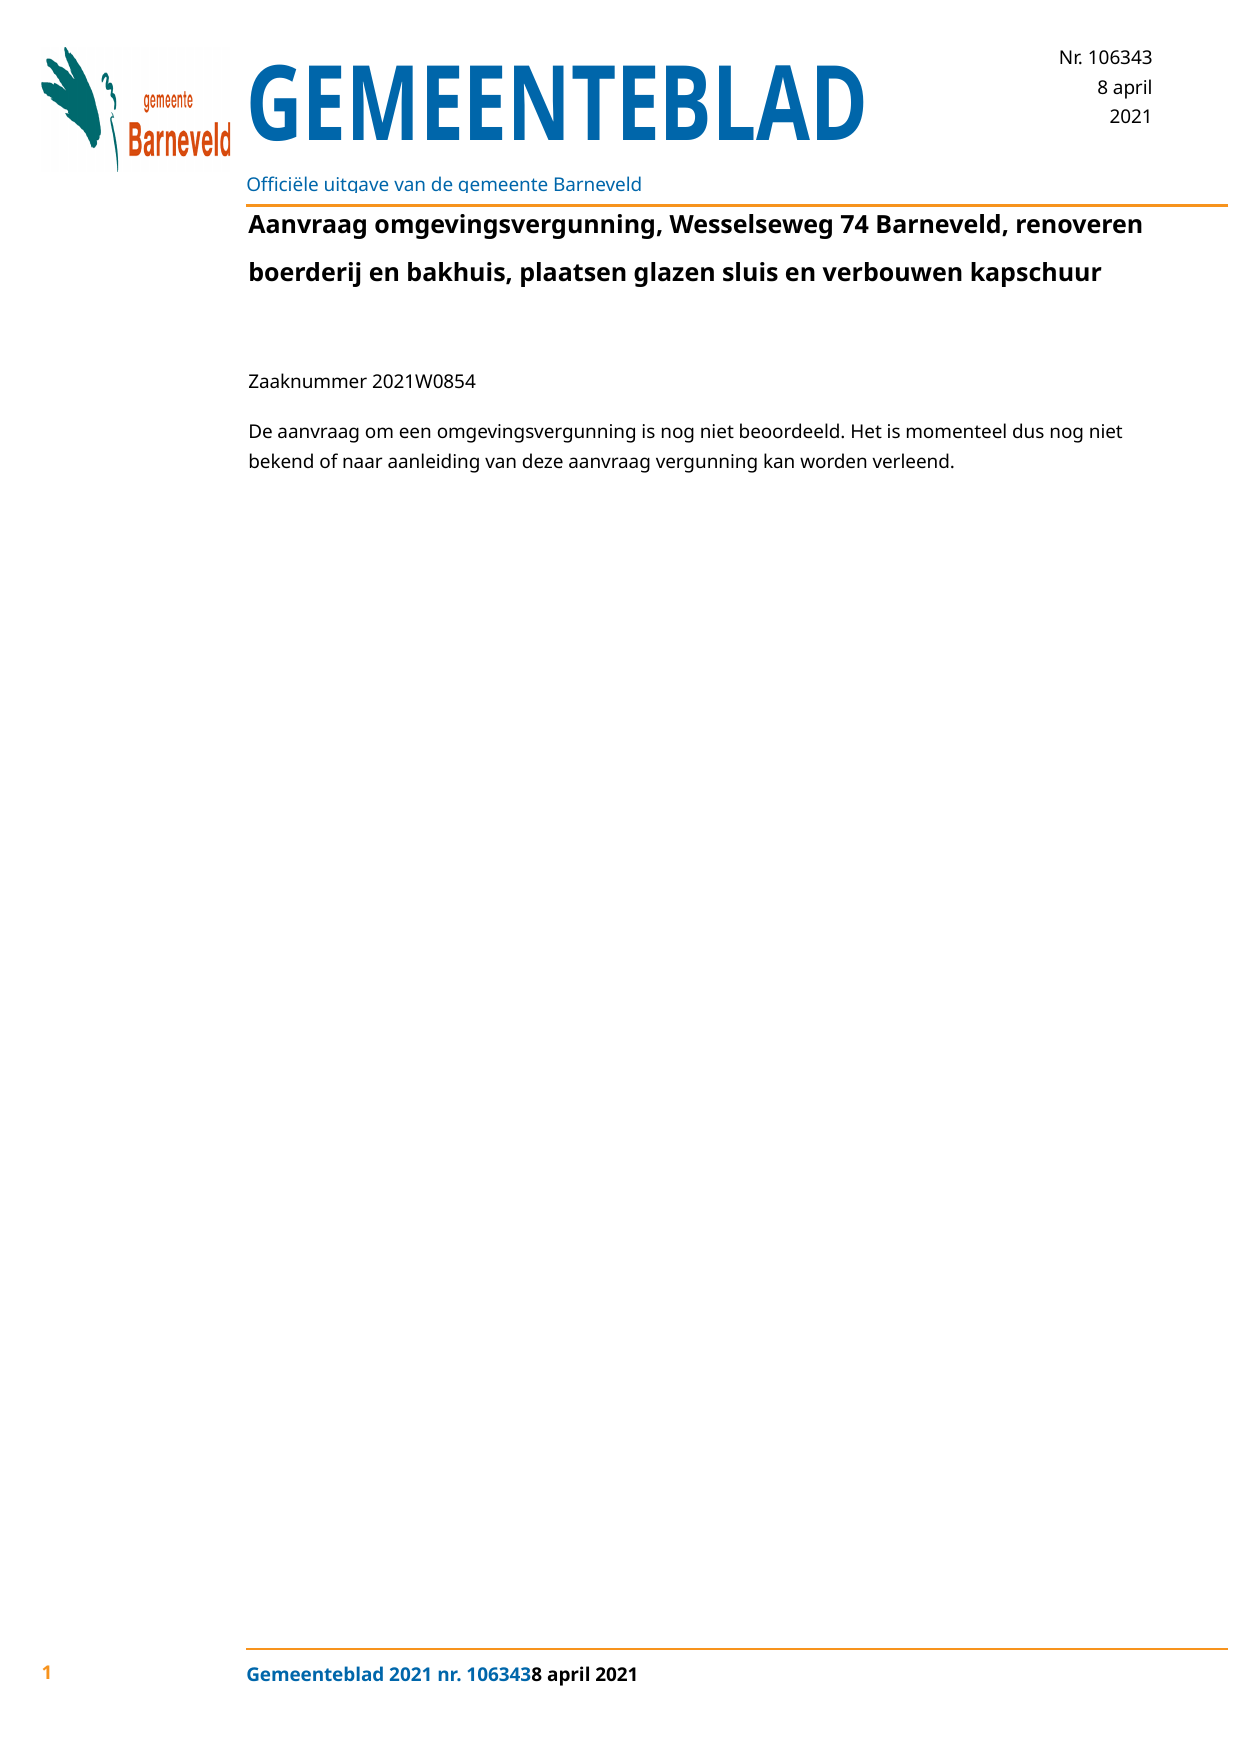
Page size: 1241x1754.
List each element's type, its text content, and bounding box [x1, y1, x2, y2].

text Zaaknummer 2021W0854 [248, 368, 1152, 394]
text De aanvraag om een omgevingsvergunning is nog niet beoordeeld. Het is momenteel dus nog niet bekend of naar aanleiding van deze aanvraag vergunning kan worden verleend. [248, 419, 1152, 474]
picture [41, 47, 231, 172]
text Aanvraag omgevingsvergunning, Wesselseweg 74 Barneveld, renoveren boerderij en bakhuis, plaatsen glazen sluis en verbouwen kapschuur [248, 207, 1152, 288]
